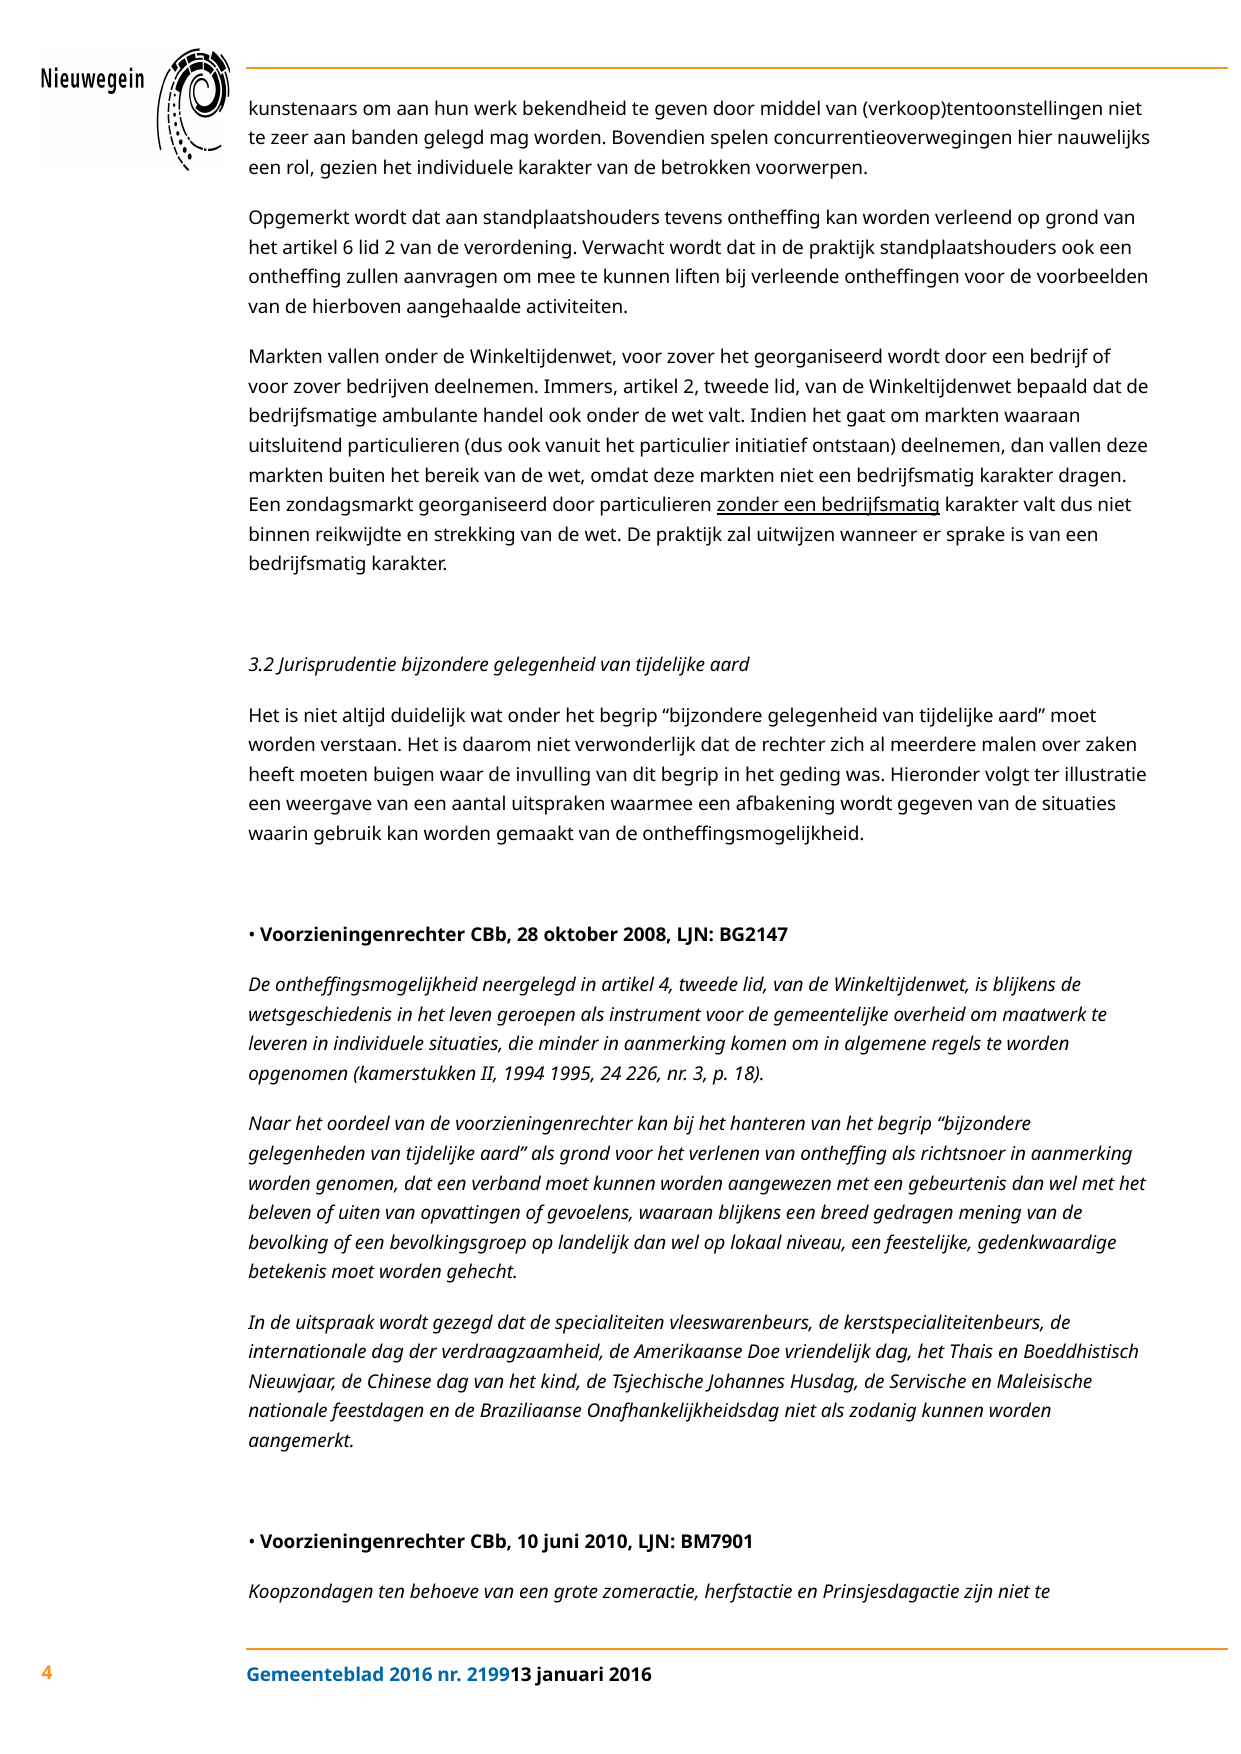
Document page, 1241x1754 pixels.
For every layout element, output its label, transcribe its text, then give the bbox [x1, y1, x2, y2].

text De ontheffingsmogelijkheid neergelegd in artikel 4, tweede lid, van de Winkeltijdenwet, is blijkens de wetsgeschiedenis in het leven geroepen als instrument voor de gemeentelijke overheid om maatwerk te leveren in individuele situaties, die minder in aanmerking komen om in algemene regels te worden opgenomen (kamerstukken II, 1994 1995, 24 226, nr. 3, p. 18). [248, 971, 1152, 1086]
text Naar het oordeel van de voorzieningenrechter kan bij het hanteren van het begrip “bijzondere gelegenheden van tijdelijke aard” als grond voor het verlenen van ontheffing als richtsnoer in aanmerking worden genomen, dat een verband moet kunnen worden aangewezen met een gebeurtenis dan wel met het beleven of uiten van opvattingen of gevoelens, waaraan blijkens een breed gedragen mening van de bevolking of een bevolkingsgroep op landelijk dan wel op lokaal niveau, een feestelijke, gedenkwaardige betekenis moet worden gehecht. [248, 1111, 1152, 1284]
text Markten vallen onder de Winkeltijdenwet, voor zover het georganiseerd wordt door een bedrijf of voor zover bedrijven deelnemen. Immers, artikel 2, tweede lid, van de Winkeltijdenwet bepaald dat de bedrijfsmatige ambulante handel ook onder de wet valt. Indien het gaat om markten waaraan uitsluitend particulieren (dus ook vanuit het particulier initiatief ontstaan) deelnemen, dan vallen deze markten buiten het bereik van de wet, omdat deze markten niet een bedrijfsmatig karakter dragen. Een zondagsmarkt georganiseerd door particulieren zonder een bedrijfsmatig karakter valt dus niet binnen reikwijdte en strekking van de wet. De praktijk zal uitwijzen wanneer er sprake is van een bedrijfsmatig karakter. [248, 343, 1152, 576]
text Koopzondagen ten behoeve van een grote zomeractie, herfstactie en Prinsjesdagactie zijn niet te [248, 1578, 1152, 1604]
text 3.2 Jurisprudentie bijzondere gelegenheid van tijdelijke aard [248, 651, 1152, 677]
text Het is niet altijd duidelijk wat onder het begrip “bijzondere gelegenheid van tijdelijke aard” moet worden verstaan. Het is daarom niet verwonderlijk dat de rechter zich al meerdere malen over zaken heeft moeten buigen waar de invulling van dit begrip in het geding was. Hieronder volgt ter illustratie een weergave van een aantal uitspraken waarmee een afbakening wordt gegeven van de situaties waarin gebruik kan worden gemaakt van de ontheffingsmogelijkheid. [248, 702, 1152, 846]
text • Voorzieningenrechter CBb, 28 oktober 2008, LJN: BG2147 [248, 921, 1152, 947]
text Opgemerkt wordt dat aan standplaatshouders tevens ontheffing kan worden verleend op grond van het artikel 6 lid 2 van de verordening. Verwacht wordt dat in de praktijk standplaatshouders ook een ontheffing zullen aanvragen om mee te kunnen liften bij verleende ontheffingen voor de voorbeelden van de hierboven aangehaalde activiteiten. [248, 204, 1152, 319]
picture [41, 47, 231, 172]
text • Voorzieningenrechter CBb, 10 juni 2010, LJN: BM7901 [248, 1528, 1152, 1554]
text kunstenaars om aan hun werk bekendheid te geven door middel van (verkoop)tentoonstellingen niet te zeer aan banden gelegd mag worden. Bovendien spelen concurrentieoverwegingen hier nauwelijks een rol, gezien het individuele karakter van de betrokken voorwerpen. [248, 95, 1152, 180]
text In de uitspraak wordt gezegd dat de specialiteiten vleeswarenbeurs, de kerstspecialiteitenbeurs, de internationale dag der verdraagzaamheid, de Amerikaanse Doe vriendelijk dag, het Thais en Boeddhistisch Nieuwjaar, de Chinese dag van het kind, de Tsjechische Johannes Husdag, de Servische en Maleisische nationale feestdagen en de Braziliaanse Onafhankelijkheidsdag niet als zodanig kunnen worden aangemerkt. [248, 1309, 1152, 1453]
